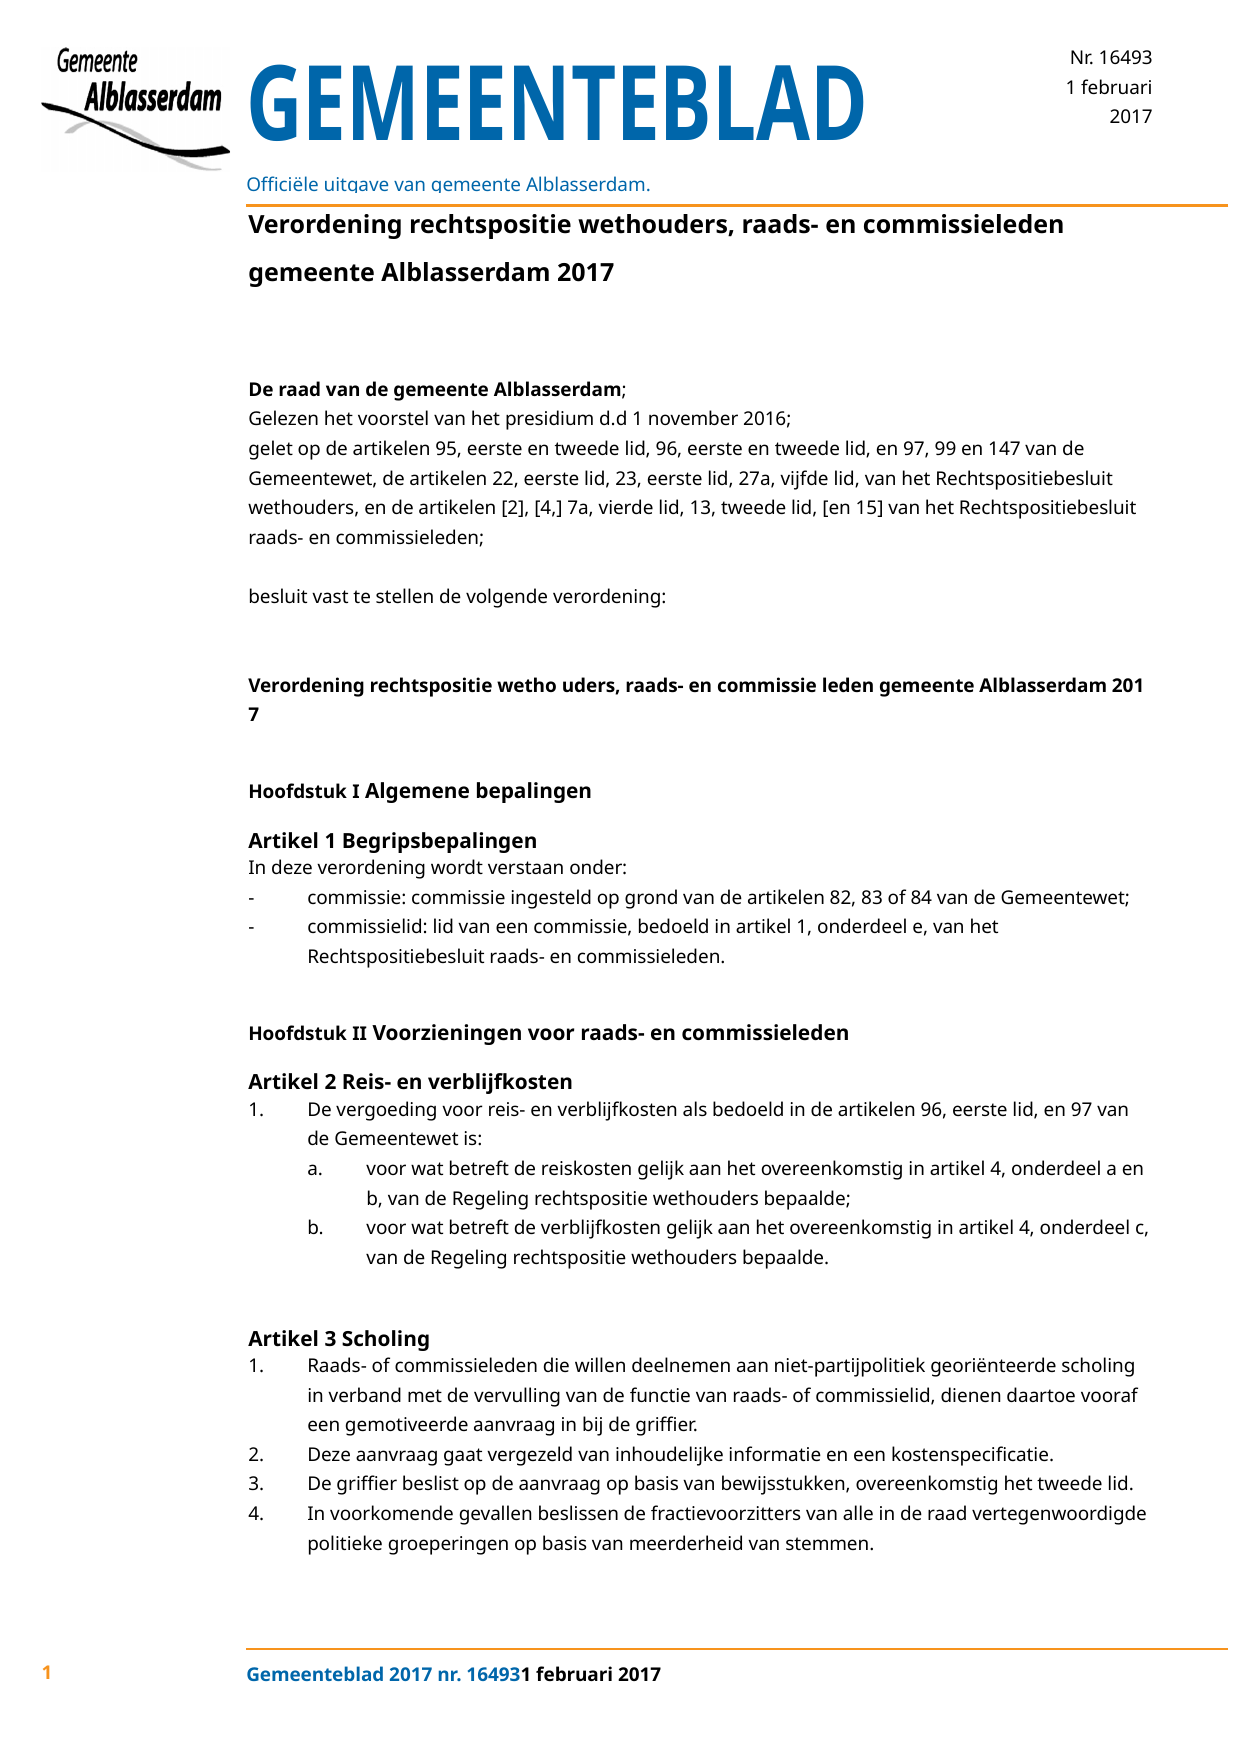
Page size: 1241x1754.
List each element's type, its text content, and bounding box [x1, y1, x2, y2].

text Verordening rechtspositie wethouders, raads- en commissieleden gemeente Alblasserdam 2017 [248, 207, 1152, 288]
picture [41, 47, 231, 172]
list Deze aanvraag gaat vergezeld van inhoudelijke informatie en een kostenspecificatie. [248, 1441, 1152, 1467]
list De vergoeding voor reis- en verblijfkosten als bedoeld in de artikelen 96, eerste lid, en 97 van de Gemeentewet is: [248, 1096, 1152, 1151]
list In voorkomende gevallen beslissen de fractievoorzitters van alle in de raad vertegenwoordigde politieke groeperingen op basis van meerderheid van stemmen. [248, 1500, 1152, 1556]
text gelet op de artikelen 95, eerste en tweede lid, 96, eerste en tweede lid, en 97, 99 en 147 van de Gemeentewet, de artikelen 22, eerste lid, 23, eerste lid, 27a, vijfde lid, van het Rechtspositiebesluit wethouders, en de artikelen [2], [4,] 7a, vierde lid, 13, tweede lid, [en 15] van het Rechtspositiebesluit raads- en commissieleden; [248, 435, 1152, 549]
text Artikel 3 Scholing [248, 1324, 1152, 1352]
text Artikel 2 Reis- en verblijfkosten [248, 1067, 1152, 1096]
list De griffier beslist op de aanvraag op basis van bewijsstukken, overeenkomstig het tweede lid. [248, 1471, 1152, 1496]
text Verordening rechtspositie wetho uders, raads- en commissie leden gemeente Alblasserdam 201 7 [248, 672, 1152, 727]
text Gelezen het voorstel van het presidium d.d 1 november 2016; [248, 406, 1152, 431]
list commissie: commissie ingesteld op grond van de artikelen 82, 83 of 84 van de Gemeentewet; [248, 884, 1152, 909]
list commissielid: lid van een commissie, bedoeld in artikel 1, onderdeel e, van het Rechtspositiebesluit raads- en commissieleden. [248, 913, 1152, 969]
text Hoofdstuk I Algemene bepalingen [248, 777, 1152, 805]
text De raad van de gemeente Alblasserdam; [248, 376, 1152, 402]
list voor wat betreft de reiskosten gelijk aan het overeenkomstig in artikel 4, onderdeel a en b, van de Regeling rechtspositie wethouders bepaalde; [307, 1155, 1152, 1210]
text In deze verordening wordt verstaan onder: [248, 854, 1152, 880]
list voor wat betreft de verblijfkosten gelijk aan het overeenkomstig in artikel 4, onderdeel c, van de Regeling rechtspositie wethouders bepaalde. [307, 1214, 1152, 1269]
text Hoofdstuk II Voorzieningen voor raads- en commissieleden [248, 1018, 1152, 1047]
list Raads- of commissieleden die willen deelnemen aan niet-partijpolitiek georiënteerde scholing in verband met de vervulling van de functie van raads- of commissielid, dienen daartoe vooraf een gemotiveerde aanvraag in bij de griffier. [248, 1352, 1152, 1437]
text Artikel 1 Begripsbepalingen [248, 826, 1152, 854]
text besluit vast te stellen de volgende verordening: [248, 583, 1152, 609]
